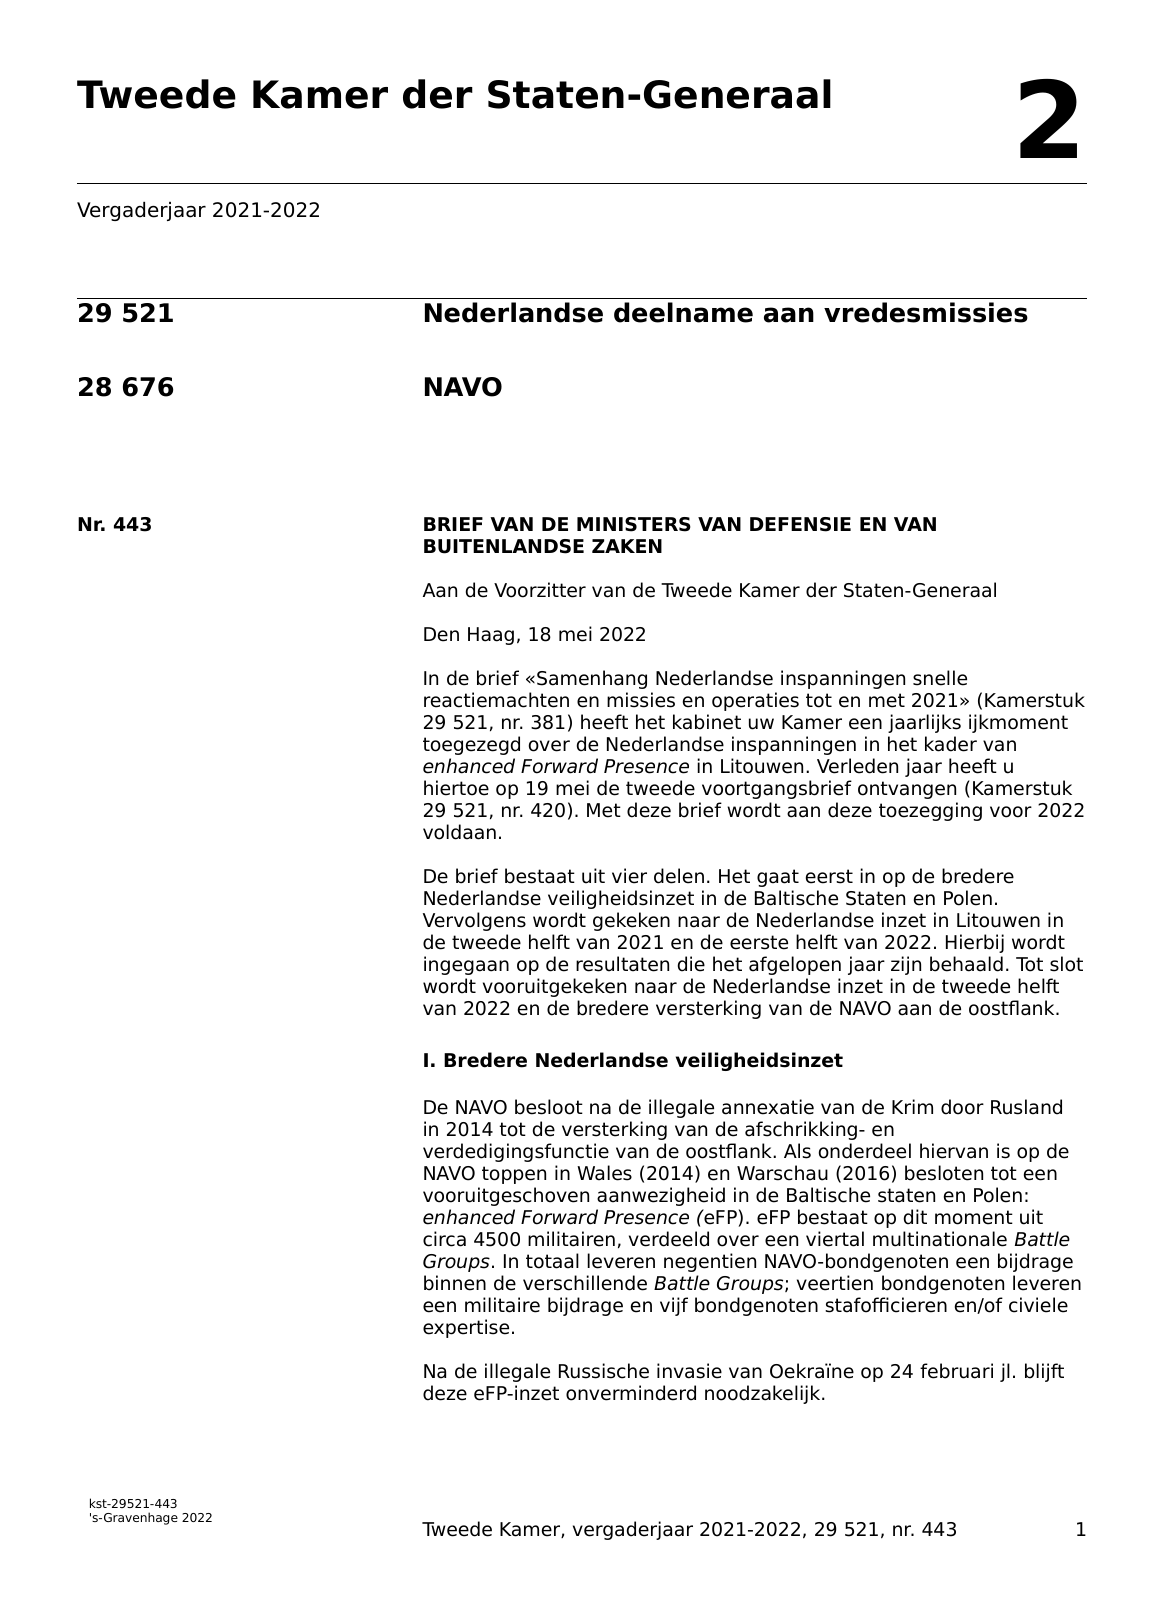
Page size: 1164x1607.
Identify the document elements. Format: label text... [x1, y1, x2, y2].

text Na de illegale Russische invasie van Oekraïne op 24 februari jl. blijft deze eFP-inzet onverminderd noodzakelijk. [422, 1361, 1087, 1405]
text De NAVO besloot na de illegale annexatie van de Krim door Rusland in 2014 tot de versterking van de afschrikking- en verdedigingsfunctie van de oostflank. Als onderdeel hiervan is op de NAVO toppen in Wales (2014) en Warschau (2016) besloten tot een vooruitgeschoven aanwezigheid in de Baltische staten en Polen: enhanced Forward Presence (eFP). eFP bestaat op dit moment uit circa 4500 militairen, verdeeld over een viertal multinationale Battle Groups. In totaal leveren negentien NAVO-bondgenoten een bijdrage binnen de verschillende Battle Groups; veertien bondgenoten leveren een militaire bijdrage en vijf bondgenoten stafofficieren en/of civiele expertise. [422, 1097, 1087, 1339]
text 's-Gravenhage 2022 [88, 1511, 323, 1525]
text Den Haag, 18 mei 2022 [422, 624, 1087, 646]
text kst-29521-443 [88, 1497, 323, 1511]
text Aan de Voorzitter van de Tweede Kamer der Staten-Generaal [422, 580, 1087, 602]
subtitle Nr. 443 BRIEF VAN DE MINISTERS VAN DEFENSIE EN VAN BUITENLANDSE ZAKEN [77, 514, 1087, 558]
table_cell Vergaderjaar 2021-2022 [77, 184, 1087, 298]
subtitle 28 676 NAVO [77, 373, 1087, 403]
subtitle 29 521 Nederlandse deelname aan vredesmissies [77, 299, 1087, 329]
table_header 2 [886, 59, 1087, 183]
text De brief bestaat uit vier delen. Het gaat eerst in op de bredere Nederlandse veiligheidsinzet in de Baltische Staten en Polen. Vervolgens wordt gekeken naar de Nederlandse inzet in Litouwen in de tweede helft van 2021 en de eerste helft van 2022. Hierbij wordt ingegaan op de resultaten die het afgelopen jaar zijn behaald. Tot slot wordt vooruitgekeken naar de Nederlandse inzet in de tweede helft van 2022 en de bredere versterking van de NAVO aan de oostflank. [422, 866, 1087, 1020]
text In de brief «Samenhang Nederlandse inspanningen snelle reactiemachten en missies en operaties tot en met 2021» (Kamerstuk 29 521, nr. 381) heeft het kabinet uw Kamer een jaarlijks ijkmoment toegezegd over de Nederlandse inspanningen in het kader van enhanced Forward Presence in Litouwen. Verleden jaar heeft u hiertoe op 19 mei de tweede voortgangsbrief ontvangen (Kamerstuk 29 521, nr. 420). Met deze brief wordt aan deze toezegging voor 2022 voldaan. [422, 668, 1087, 844]
table_header Tweede Kamer der Staten-Generaal [77, 59, 886, 183]
subtitle I. Bredere Nederlandse veiligheidsinzet [422, 1050, 1087, 1072]
